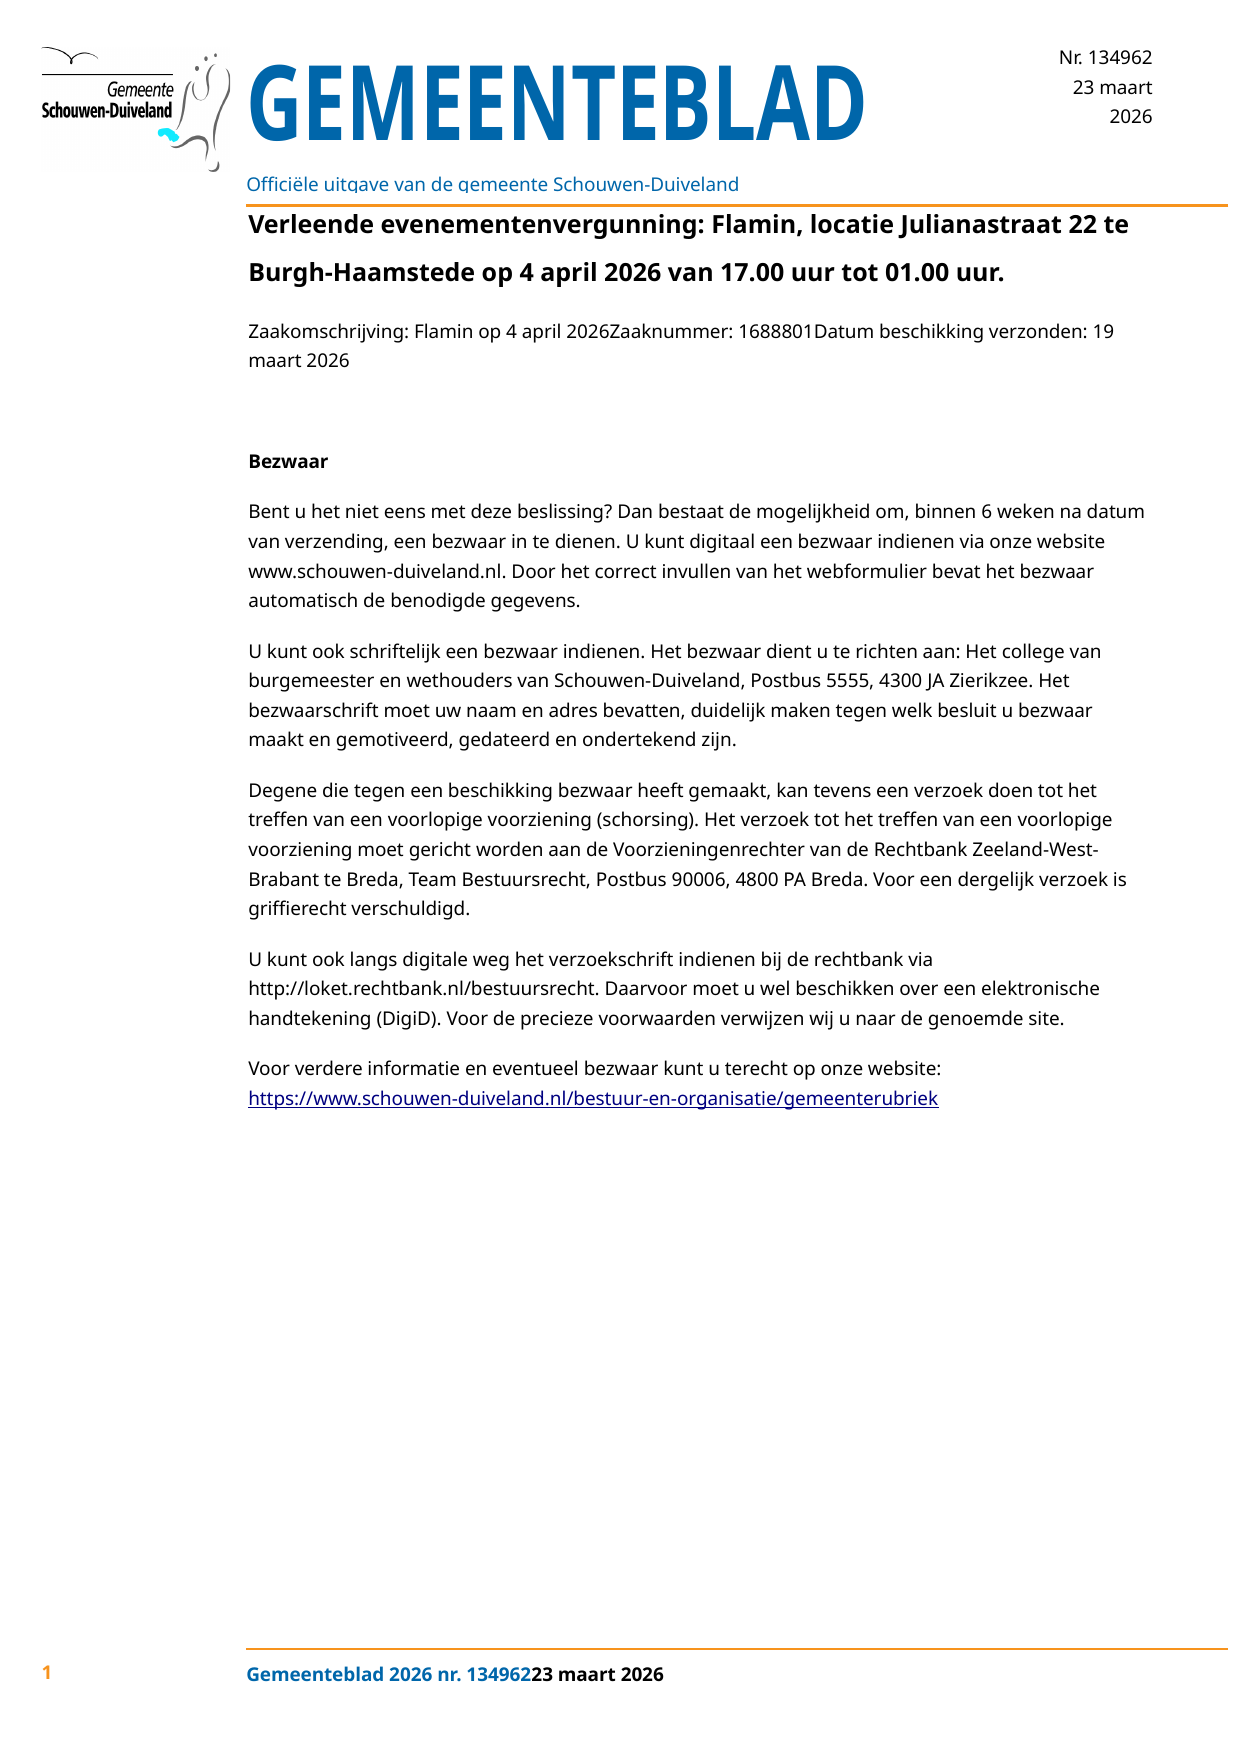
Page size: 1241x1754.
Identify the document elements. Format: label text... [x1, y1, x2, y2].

text U kunt ook schriftelijk een bezwaar indienen. Het bezwaar dient u te richten aan: Het college van burgemeester en wethouders van Schouwen-Duiveland, Postbus 5555, 4300 JA Zierikzee. Het bezwaarschrift moet uw naam en adres bevatten, duidelijk maken tegen welk besluit u bezwaar maakt en gemotiveerd, gedateerd en ondertekend zijn. [248, 638, 1152, 752]
text Zaakomschrijving: Flamin op 4 april 2026Zaaknummer: 1688801Datum beschikking verzonden: 19 maart 2026 [248, 318, 1152, 373]
text Bent u het niet eens met deze beslissing? Dan bestaat de mogelijkheid om, binnen 6 weken na datum van verzending, een bezwaar in te dienen. U kunt digitaal een bezwaar indienen via onze website www.schouwen-duiveland.nl. Door het correct invullen van het webformulier bevat het bezwaar automatisch de benodigde gegevens. [248, 499, 1152, 613]
text Voor verdere informatie en eventueel bezwaar kunt u terecht op onze website: https://www.schouwen-duiveland.nl/bestuur-en-organisatie/gemeenterubriek [248, 1055, 1152, 1111]
picture [41, 47, 231, 172]
text Degene die tegen een beschikking bezwaar heeft gemaakt, kan tevens een verzoek doen tot het treffen van een voorlopige voorziening (schorsing). Het verzoek tot het treffen van een voorlopige voorziening moet gericht worden aan de Voorzieningenrechter van de Rechtbank Zeeland-West-Brabant te Breda, Team Bestuursrecht, Postbus 90006, 4800 PA Breda. Voor een dergelijk verzoek is griffierecht verschuldigd. [248, 777, 1152, 921]
text Bezwaar [248, 448, 1152, 474]
text U kunt ook langs digitale weg het verzoekschrift indienen bij de rechtbank via http://loket.rechtbank.nl/bestuursrecht. Daarvoor moet u wel beschikken over een elektronische handtekening (DigiD). Voor de precieze voorwaarden verwijzen wij u naar de genoemde site. [248, 946, 1152, 1031]
text Verleende evenementenvergunning: Flamin, locatie Julianastraat 22 te Burgh-Haamstede op 4 april 2026 van 17.00 uur tot 01.00 uur. [248, 207, 1152, 288]
